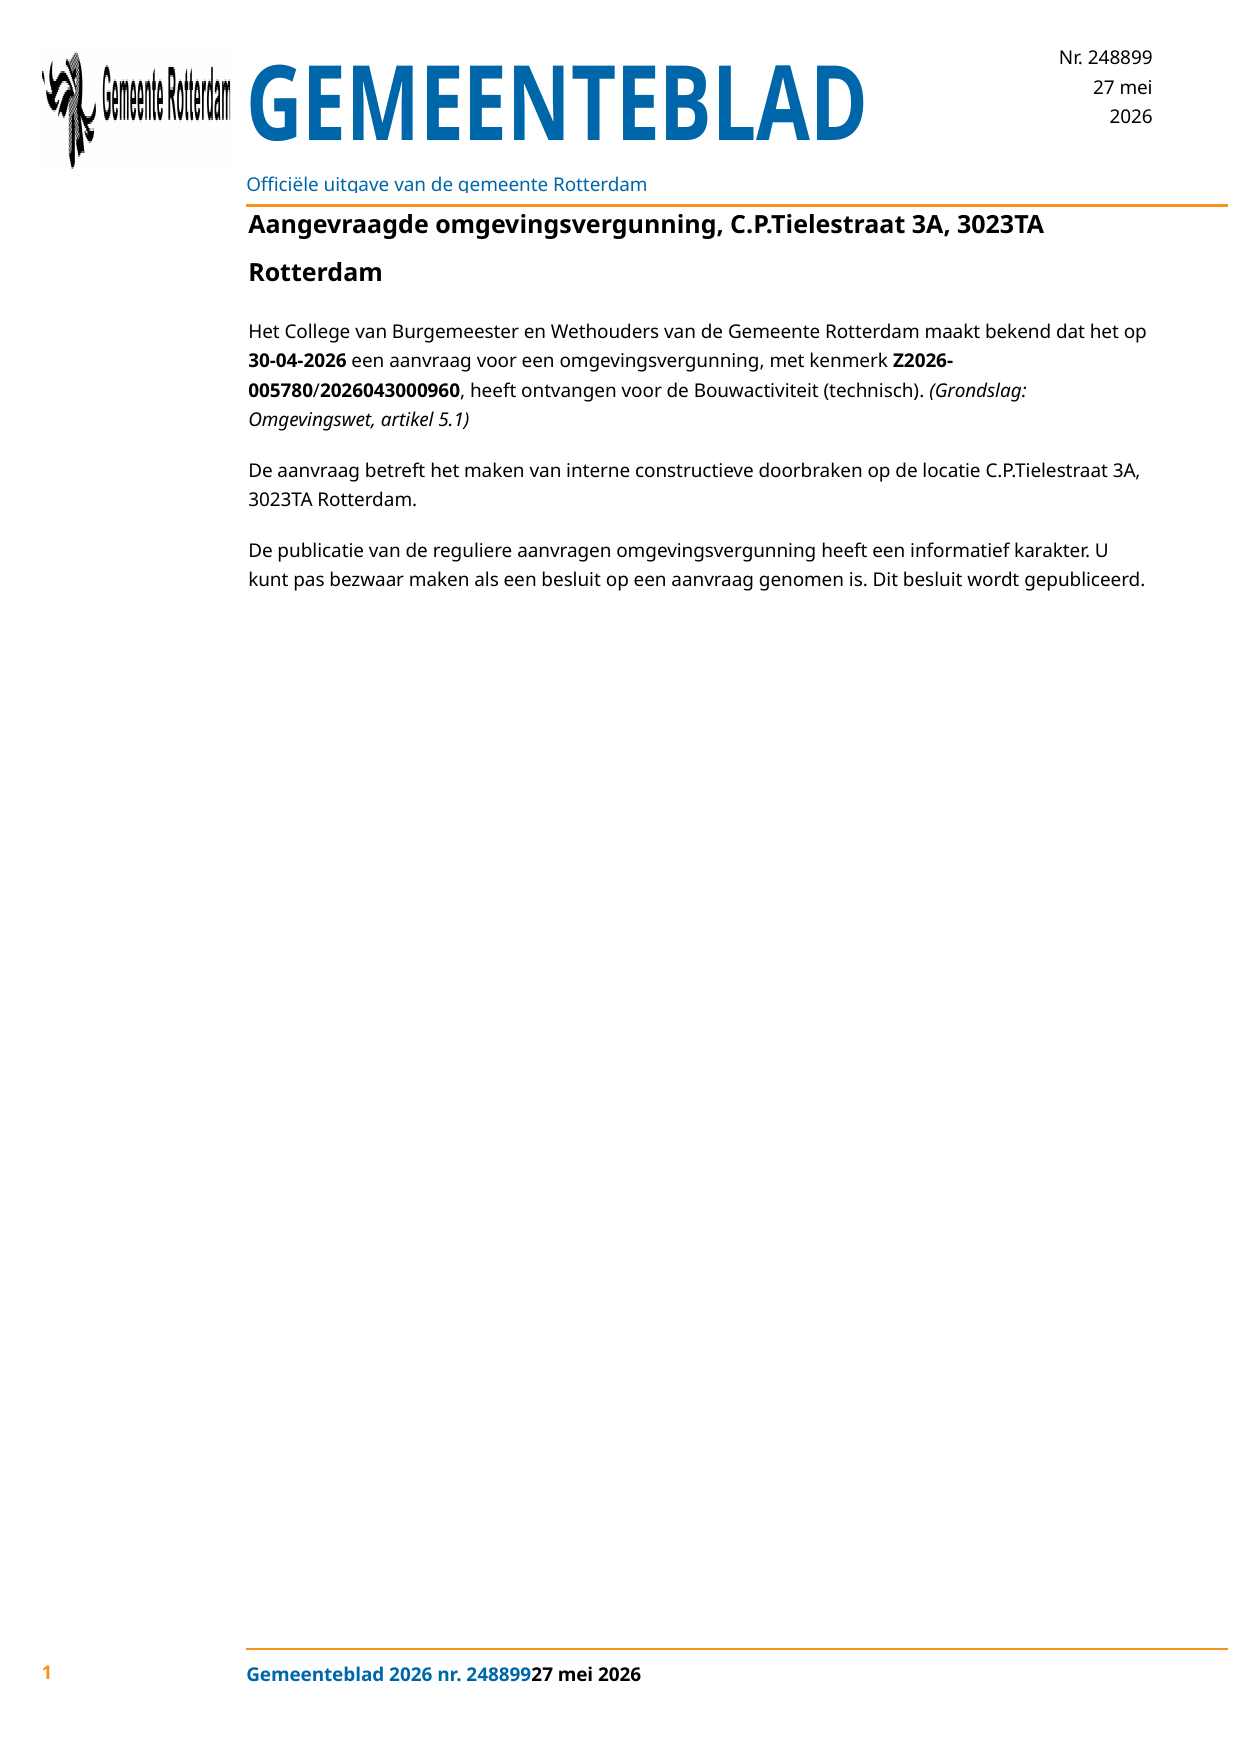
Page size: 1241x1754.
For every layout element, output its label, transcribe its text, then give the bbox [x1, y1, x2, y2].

picture [41, 47, 231, 172]
text Aangevraagde omgevingsvergunning, C.P.Tielestraat 3A, 3023TA Rotterdam [248, 207, 1152, 288]
text De aanvraag betreft het maken van interne constructieve doorbraken op de locatie C.P.Tielestraat 3A, 3023TA Rotterdam. [248, 457, 1152, 512]
text De publicatie van de reguliere aanvragen omgevingsvergunning heeft een informatief karakter. U kunt pas bezwaar maken als een besluit op een aanvraag genomen is. Dit besluit wordt gepubliceerd. [248, 537, 1152, 592]
text Het College van Burgemeester en Wethouders van de Gemeente Rotterdam maakt bekend dat het op 30-04-2026 een aanvraag voor een omgevingsvergunning, met kenmerk Z2026-005780/2026043000960, heeft ontvangen voor de Bouwactiviteit (technisch). (Grondslag: Omgevingswet, artikel 5.1) [248, 318, 1152, 432]
